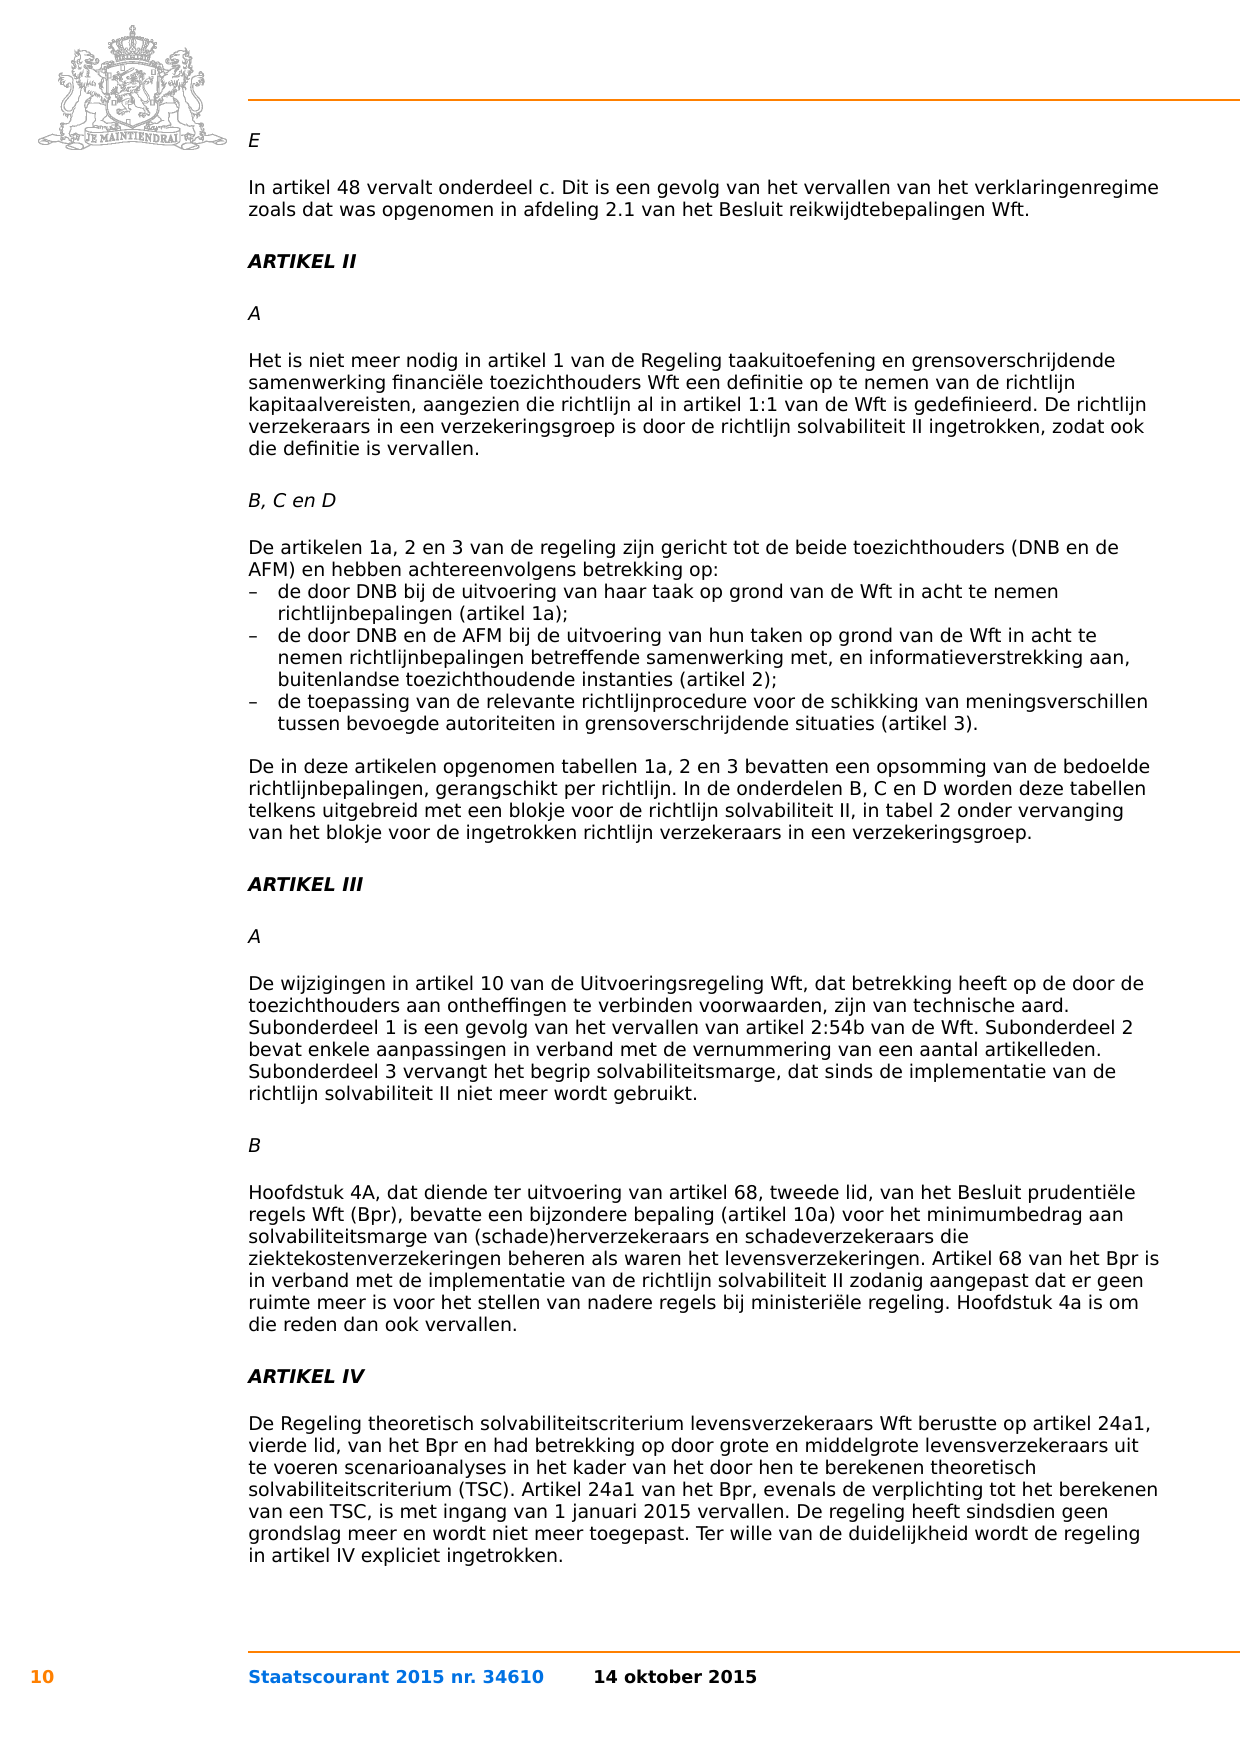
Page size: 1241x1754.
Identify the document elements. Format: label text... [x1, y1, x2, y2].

subtitle A [248, 926, 1163, 948]
subtitle ARTIKEL IV [248, 1366, 1163, 1388]
subtitle B [248, 1135, 1163, 1157]
text Hoofdstuk 4A, dat diende ter uitvoering van artikel 68, tweede lid, van het Besluit prudentiële regels Wft (Bpr), bevatte een bijzondere bepaling (artikel 10a) voor het minimumbedrag aan solvabiliteitsmarge van (schade)herverzekeraars en schadeverzekeraars die ziektekostenverzekeringen beheren als waren het levensverzekeringen. Artikel 68 van het Bpr is in verband met de implementatie van de richtlijn solvabiliteit II zodanig aangepast dat er geen ruimte meer is voor het stellen van nadere regels bij ministeriële regeling. Hoofdstuk 4a is om die reden dan ook vervallen. [248, 1182, 1163, 1336]
text – de toepassing van de relevante richtlijnprocedure voor de schikking van meningsverschillen tussen bevoegde autoriteiten in grensoverschrijdende situaties (artikel 3). [248, 691, 1163, 734]
text Het is niet meer nodig in artikel 1 van de Regeling taakuitoefening en grensoverschrijdende samenwerking financiële toezichthouders Wft een definitie op te nemen van de richtlijn kapitaalvereisten, aangezien die richtlijn al in artikel 1:1 van de Wft is gedefinieerd. De richtlijn verzekeraars in een verzekeringsgroep is door de richtlijn solvabiliteit II ingetrokken, zodat ook die definitie is vervallen. [248, 350, 1163, 460]
subtitle B, C en D [248, 490, 1163, 512]
text De wijzigingen in artikel 10 van de Uitvoeringsregeling Wft, dat betrekking heeft op de door de toezichthouders aan ontheffingen te verbinden voorwaarden, zijn van technische aard. Subonderdeel 1 is een gevolg van het vervallen van artikel 2:54b van de Wft. Subonderdeel 2 bevat enkele aanpassingen in verband met de vernummering van een aantal artikelleden. Subonderdeel 3 vervangt het begrip solvabiliteitsmarge, dat sinds de implementatie van de richtlijn solvabiliteit II niet meer wordt gebruikt. [248, 973, 1163, 1105]
text – de door DNB bij de uitvoering van haar taak op grond van de Wft in acht te nemen richtlijnbepalingen (artikel 1a); [248, 581, 1163, 624]
subtitle ARTIKEL II [248, 251, 1163, 273]
text – de door DNB en de AFM bij de uitvoering van hun taken op grond van de Wft in acht te nemen richtlijnbepalingen betreffende samenwerking met, en informatieverstrekking aan, buitenlandse toezichthoudende instanties (artikel 2); [248, 624, 1163, 691]
text De in deze artikelen opgenomen tabellen 1a, 2 en 3 bevatten een opsomming van de bedoelde richtlijnbepalingen, gerangschikt per richtlijn. In de onderdelen B, C en D worden deze tabellen telkens uitgebreid met een blokje voor de richtlijn solvabiliteit II, in tabel 2 onder vervanging van het blokje voor de ingetrokken richtlijn verzekeraars in een verzekeringsgroep. [248, 756, 1163, 844]
picture [38, 25, 227, 150]
subtitle ARTIKEL III [248, 874, 1163, 896]
text De Regeling theoretisch solvabiliteitscriterium levensverzekeraars Wft berustte op artikel 24a1, vierde lid, van het Bpr en had betrekking op door grote en middelgrote levensverzekeraars uit te voeren scenarioanalyses in het kader van het door hen te berekenen theoretisch solvabiliteitscriterium (TSC). Artikel 24a1 van het Bpr, evenals de verplichting tot het berekenen van een TSC, is met ingang van 1 januari 2015 vervallen. De regeling heeft sindsdien geen grondslag meer en wordt niet meer toegepast. Ter wille van de duidelijkheid wordt de regeling in artikel IV expliciet ingetrokken. [248, 1413, 1163, 1567]
text De artikelen 1a, 2 en 3 van de regeling zijn gericht tot de beide toezichthouders (DNB en de AFM) en hebben achtereenvolgens betrekking op: [248, 537, 1163, 581]
text In artikel 48 vervalt onderdeel c. Dit is een gevolg van het vervallen van het verklaringenregime zoals dat was opgenomen in afdeling 2.1 van het Besluit reikwijdtebepalingen Wft. [248, 177, 1163, 221]
subtitle A [248, 303, 1163, 325]
subtitle E [248, 130, 1163, 152]
